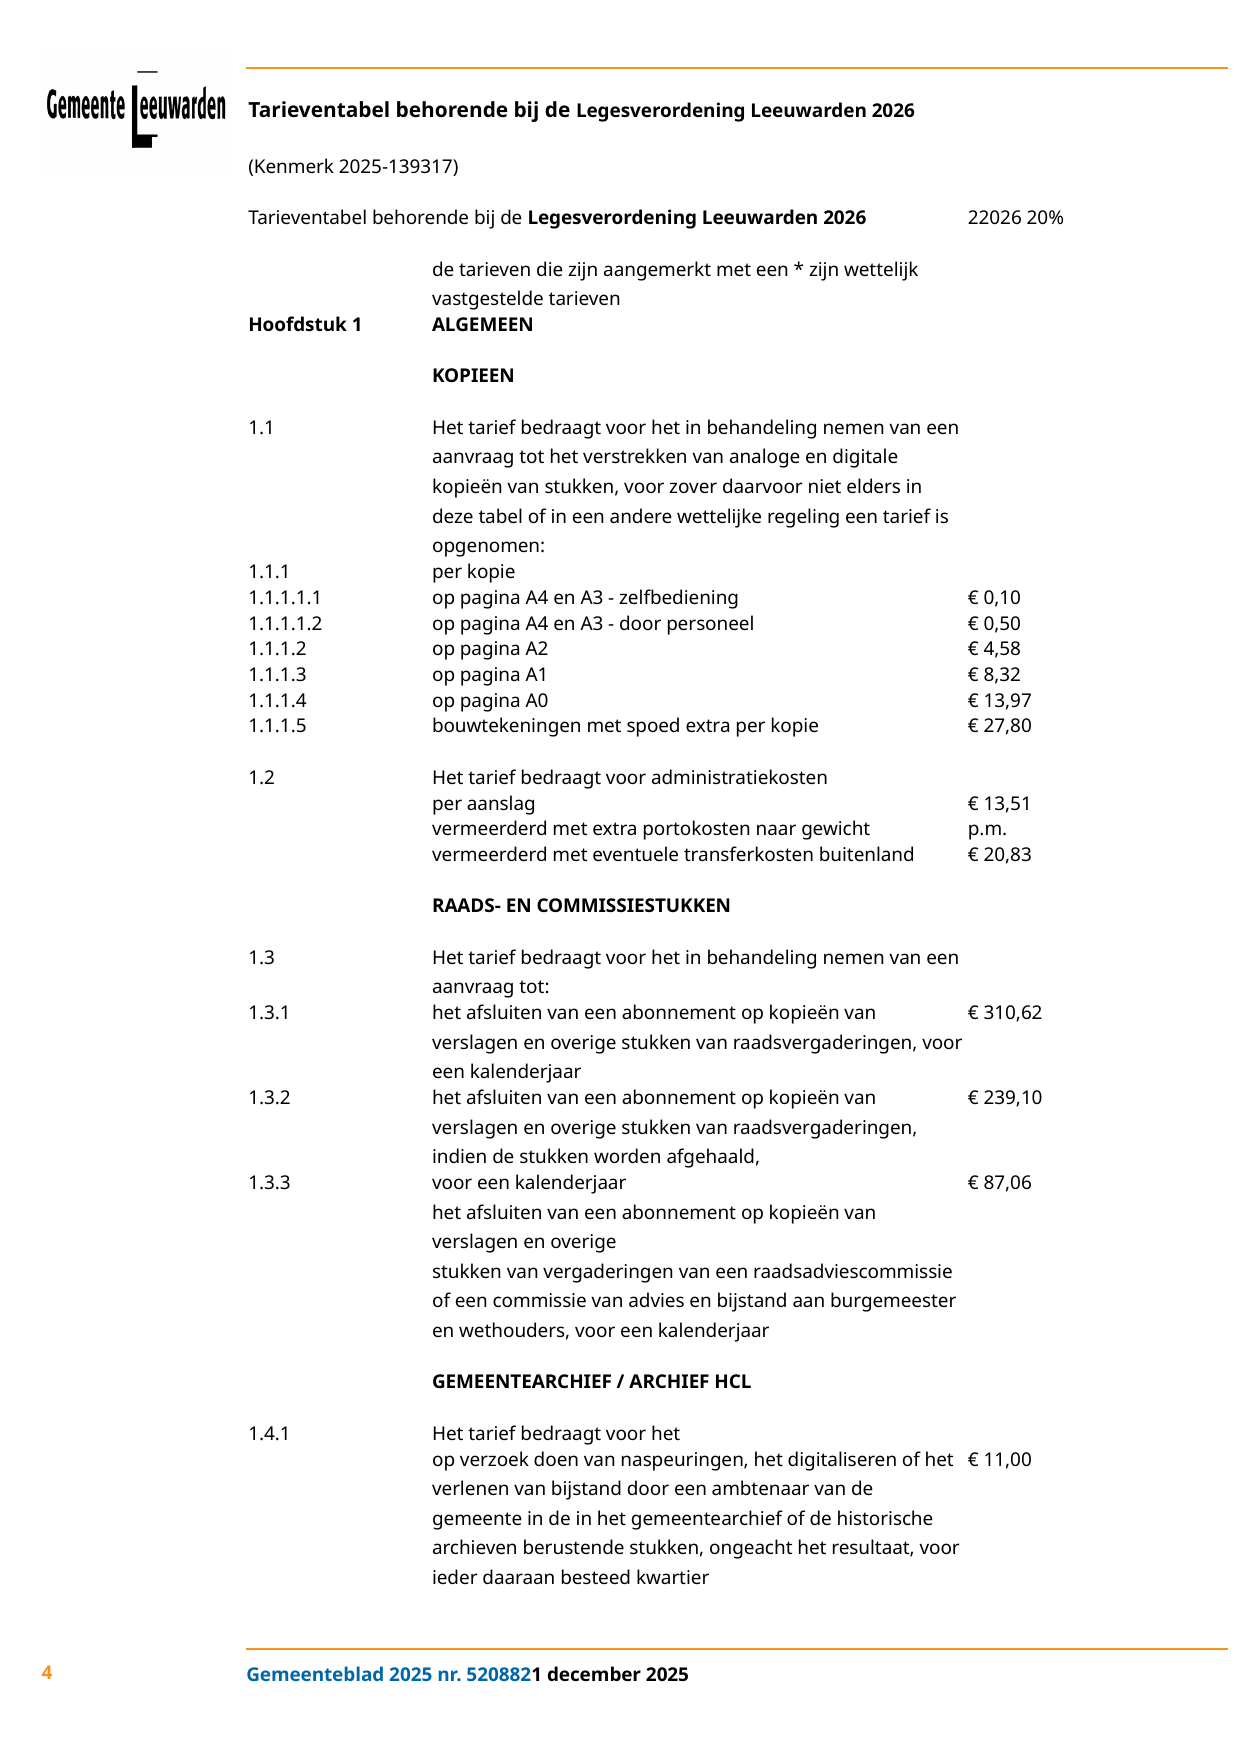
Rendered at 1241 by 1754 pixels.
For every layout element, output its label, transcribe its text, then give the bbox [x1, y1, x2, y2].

table_cell 1.1.1.5 [248, 713, 432, 738]
table_cell Tarieventabel behorende bij de Legesverordening Leeuwarden 2026 [248, 205, 968, 230]
table_cell [968, 256, 1152, 311]
table_cell Het tarief bedraagt voor het [432, 1420, 968, 1446]
table_cell [968, 363, 1152, 388]
table_cell [432, 337, 968, 363]
table_cell [432, 1394, 968, 1420]
table_cell op pagina A0 [432, 687, 968, 713]
table_cell [968, 1394, 1152, 1420]
table_cell [968, 337, 1152, 363]
table_cell [968, 179, 1152, 204]
table_cell 1.1.1 [248, 558, 432, 584]
table_cell KOPIEEN [432, 363, 968, 388]
table_cell [968, 764, 1152, 790]
table_cell [432, 179, 968, 204]
table_cell 1.2 [248, 764, 432, 790]
table_cell 1.1.1.3 [248, 661, 432, 687]
table_cell op pagina A4 en A3 - door personeel [432, 610, 968, 635]
table_cell [432, 867, 968, 893]
table_cell 1.1.1.1.2 [248, 610, 432, 635]
table_cell [248, 256, 432, 311]
table_cell [432, 389, 968, 414]
table_cell de tarieven die zijn aangemerkt met een * zijn wettelijk vastgestelde tarieven [432, 256, 968, 311]
table_cell per kopie [432, 558, 968, 584]
table_cell [432, 1343, 968, 1369]
table_cell Het tarief bedraagt voor het in behandeling nemen van een aanvraag tot: [432, 944, 968, 999]
table_cell [968, 738, 1152, 764]
table_cell [248, 179, 432, 204]
table_cell € 27,80 [968, 713, 1152, 738]
table_cell vermeerderd met extra portokosten naar gewicht [432, 816, 968, 841]
table_cell [968, 944, 1152, 999]
table_cell € 8,32 [968, 661, 1152, 687]
table_cell € 310,62 [968, 1000, 1152, 1084]
table_cell 1.1.1.1.1 [248, 584, 432, 610]
table_cell [968, 893, 1152, 918]
table_cell bouwtekeningen met spoed extra per kopie [432, 713, 968, 738]
table_cell 1.3.2 [248, 1084, 432, 1169]
table_cell het afsluiten van een abonnement op kopieën van verslagen en overige stukken van raadsvergaderingen, indien de stukken worden afgehaald, [432, 1084, 968, 1169]
table_cell vermeerderd met eventuele transferkosten buitenland [432, 841, 968, 867]
table_cell GEMEENTEARCHIEF / ARCHIEF HCL [432, 1369, 968, 1394]
table_cell op pagina A4 en A3 - zelfbediening [432, 584, 968, 610]
table_cell [248, 790, 432, 816]
table_cell € 0,50 [968, 610, 1152, 635]
table_cell per aanslag [432, 790, 968, 816]
table_cell [968, 558, 1152, 584]
table_cell RAADS- EN COMMISSIESTUKKEN [432, 893, 968, 918]
table_cell [248, 1369, 432, 1394]
table_header [968, 153, 1152, 179]
table_cell € 13,51 [968, 790, 1152, 816]
table_cell Hoofdstuk 1 [248, 311, 432, 337]
table_cell het afsluiten van een abonnement op kopieën van verslagen en overige stukken van raadsvergaderingen, voor een kalenderjaar [432, 1000, 968, 1084]
picture [41, 47, 231, 172]
table_cell 1.3 [248, 944, 432, 999]
table_cell [248, 919, 432, 944]
table_cell op pagina A1 [432, 661, 968, 687]
table_cell [432, 230, 968, 256]
table_cell [432, 919, 968, 944]
table_cell [968, 1369, 1152, 1394]
table_cell 1.1.1.2 [248, 635, 432, 661]
table_cell [248, 1343, 432, 1369]
table_cell 22026 20% [968, 205, 1152, 230]
table_cell ALGEMEEN [432, 311, 968, 337]
table_cell [248, 816, 432, 841]
table_cell 1.4.1 [248, 1420, 432, 1446]
table_cell voor een kalenderjaar het afsluiten van een abonnement op kopieën van verslagen en overige stukken van vergaderingen van een raadsadviescommissie of een commissie van advies en bijstand aan burgemeester en wethouders, voor een kalenderjaar [432, 1169, 968, 1343]
table_cell [248, 389, 432, 414]
text Tarieventabel behorende bij de Legesverordening Leeuwarden 2026 [248, 95, 1152, 123]
table_cell [968, 230, 1152, 256]
table_cell € 20,83 [968, 841, 1152, 867]
table_cell [248, 363, 432, 388]
table_cell [248, 230, 432, 256]
table_cell [968, 311, 1152, 337]
table_cell [968, 1343, 1152, 1369]
table_cell € 87,06 [968, 1169, 1152, 1343]
table_cell Het tarief bedraagt voor administratiekosten [432, 764, 968, 790]
table_cell [248, 1394, 432, 1420]
table_cell [968, 1420, 1152, 1446]
table_cell [968, 867, 1152, 893]
table_cell Het tarief bedraagt voor het in behandeling nemen van een aanvraag tot het verstrekken van analoge en digitale kopieën van stukken, voor zover daarvoor niet elders in deze tabel of in een andere wettelijke regeling een tarief is opgenomen: [432, 414, 968, 558]
table_cell [248, 738, 432, 764]
table_cell € 11,00 [968, 1446, 1152, 1590]
table_cell op pagina A2 [432, 635, 968, 661]
table_cell op verzoek doen van naspeuringen, het digitaliseren of het verlenen van bijstand door een ambtenaar van de gemeente in de in het gemeentearchief of de historische archieven berustende stukken, ongeacht het resultaat, voor ieder daaraan besteed kwartier [432, 1446, 968, 1590]
table_cell 1.1 [248, 414, 432, 558]
table_cell [248, 867, 432, 893]
table_cell [248, 893, 432, 918]
table_cell € 239,10 [968, 1084, 1152, 1169]
table_cell [968, 919, 1152, 944]
table_header (Kenmerk 2025-139317) [248, 153, 968, 179]
table_cell 1.3.1 [248, 1000, 432, 1084]
table_cell [248, 337, 432, 363]
table_cell € 13,97 [968, 687, 1152, 713]
table_cell € 4,58 [968, 635, 1152, 661]
table_cell [968, 414, 1152, 558]
table_cell p.m. [968, 816, 1152, 841]
table_cell [432, 738, 968, 764]
table_cell 1.1.1.4 [248, 687, 432, 713]
table_cell € 0,10 [968, 584, 1152, 610]
table_cell 1.3.3 [248, 1169, 432, 1343]
table_cell [248, 1446, 432, 1590]
table_cell [248, 841, 432, 867]
table_cell [968, 389, 1152, 414]
